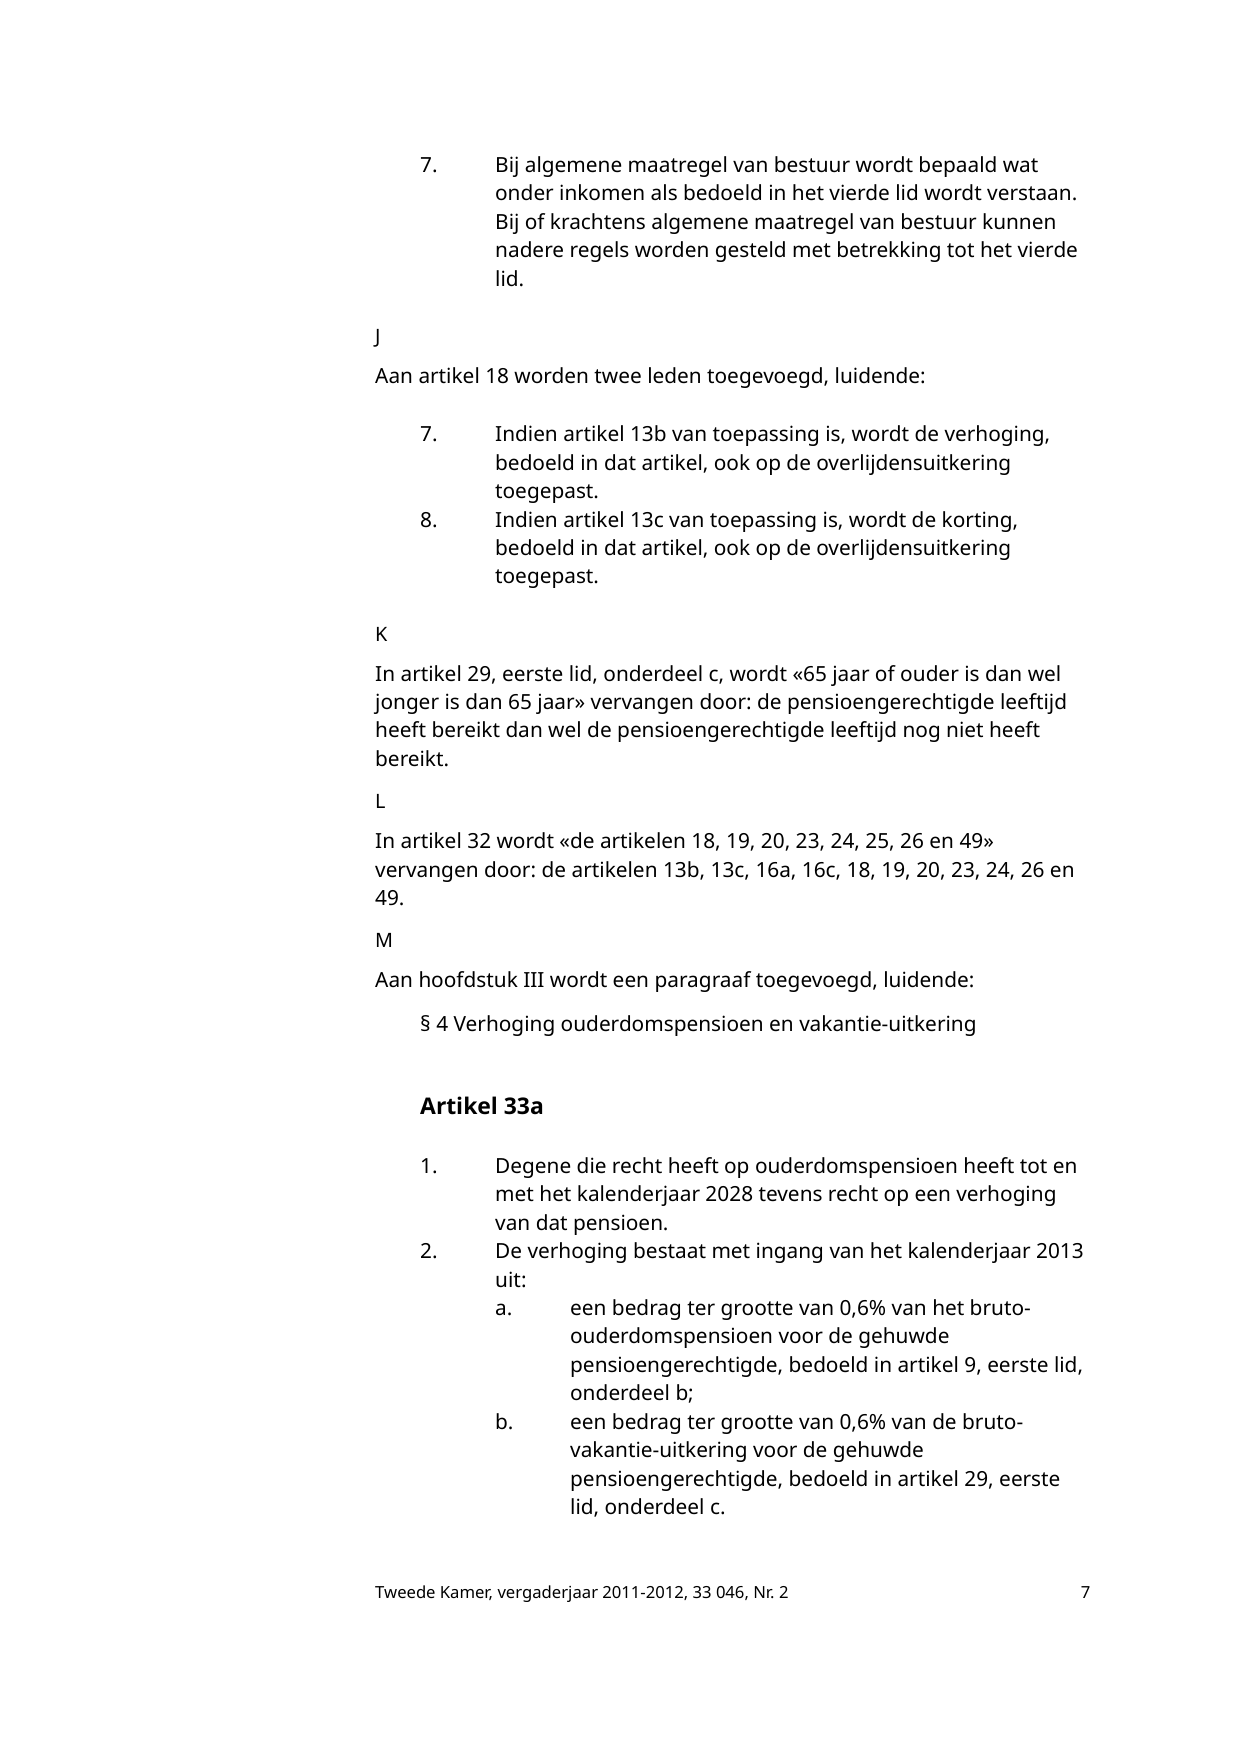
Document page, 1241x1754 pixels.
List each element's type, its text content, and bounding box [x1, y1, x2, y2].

list De verhoging bestaat met ingang van het kalenderjaar 2013 uit: [420, 1236, 1090, 1293]
text In artikel 32 wordt «de artikelen 18, 19, 20, 23, 24, 25, 26 en 49» vervangen door: de artikelen 13b, 13c, 16a, 16c, 18, 19, 20, 23, 24, 26 en 49. [375, 826, 1090, 912]
text Aan hoofdstuk III wordt een paragraaf toegevoegd, luidende: [375, 965, 1090, 994]
subtitle Artikel 33a [420, 1090, 1090, 1121]
list een bedrag ter grootte van 0,6% van het bruto-ouderdomspensioen voor de gehuwde pensioengerechtigde, bedoeld in artikel 9, eerste lid, onderdeel b; [495, 1293, 1090, 1407]
text In artikel 29, eerste lid, onderdeel c, wordt «65 jaar of ouder is dan wel jonger is dan 65 jaar» vervangen door: de pensioengerechtigde leeftijd heeft bereikt dan wel de pensioengerechtigde leeftijd nog niet heeft bereikt. [375, 659, 1090, 772]
text K [375, 620, 1090, 647]
subtitle § 4 Verhoging ouderdomspensioen en vakantie-uitkering [420, 1009, 1090, 1037]
text M [375, 927, 1090, 953]
list Indien artikel 13c van toepassing is, wordt de korting, bedoeld in dat artikel, ook op de overlijdensuitkering toegepast. [420, 505, 1090, 590]
list Indien artikel 13b van toepassing is, wordt de verhoging, bedoeld in dat artikel, ook op de overlijdensuitkering toegepast. [420, 419, 1090, 505]
list een bedrag ter grootte van 0,6% van de bruto-vakantie-uitkering voor de gehuwde pensioengerechtigde, bedoeld in artikel 29, eerste lid, onderdeel c. [495, 1407, 1090, 1521]
list Degene die recht heeft op ouderdomspensioen heeft tot en met het kalenderjaar 2028 tevens recht op een verhoging van dat pensioen. [420, 1151, 1090, 1236]
text J [375, 322, 1090, 349]
text L [375, 787, 1090, 814]
text Aan artikel 18 worden twee leden toegevoegd, luidende: [375, 361, 1090, 389]
list Bij algemene maatregel van bestuur wordt bepaald wat onder inkomen als bedoeld in het vierde lid wordt verstaan. Bij of krachtens algemene maatregel van bestuur kunnen nadere regels worden gesteld met betrekking tot het vierde lid. [420, 150, 1090, 292]
